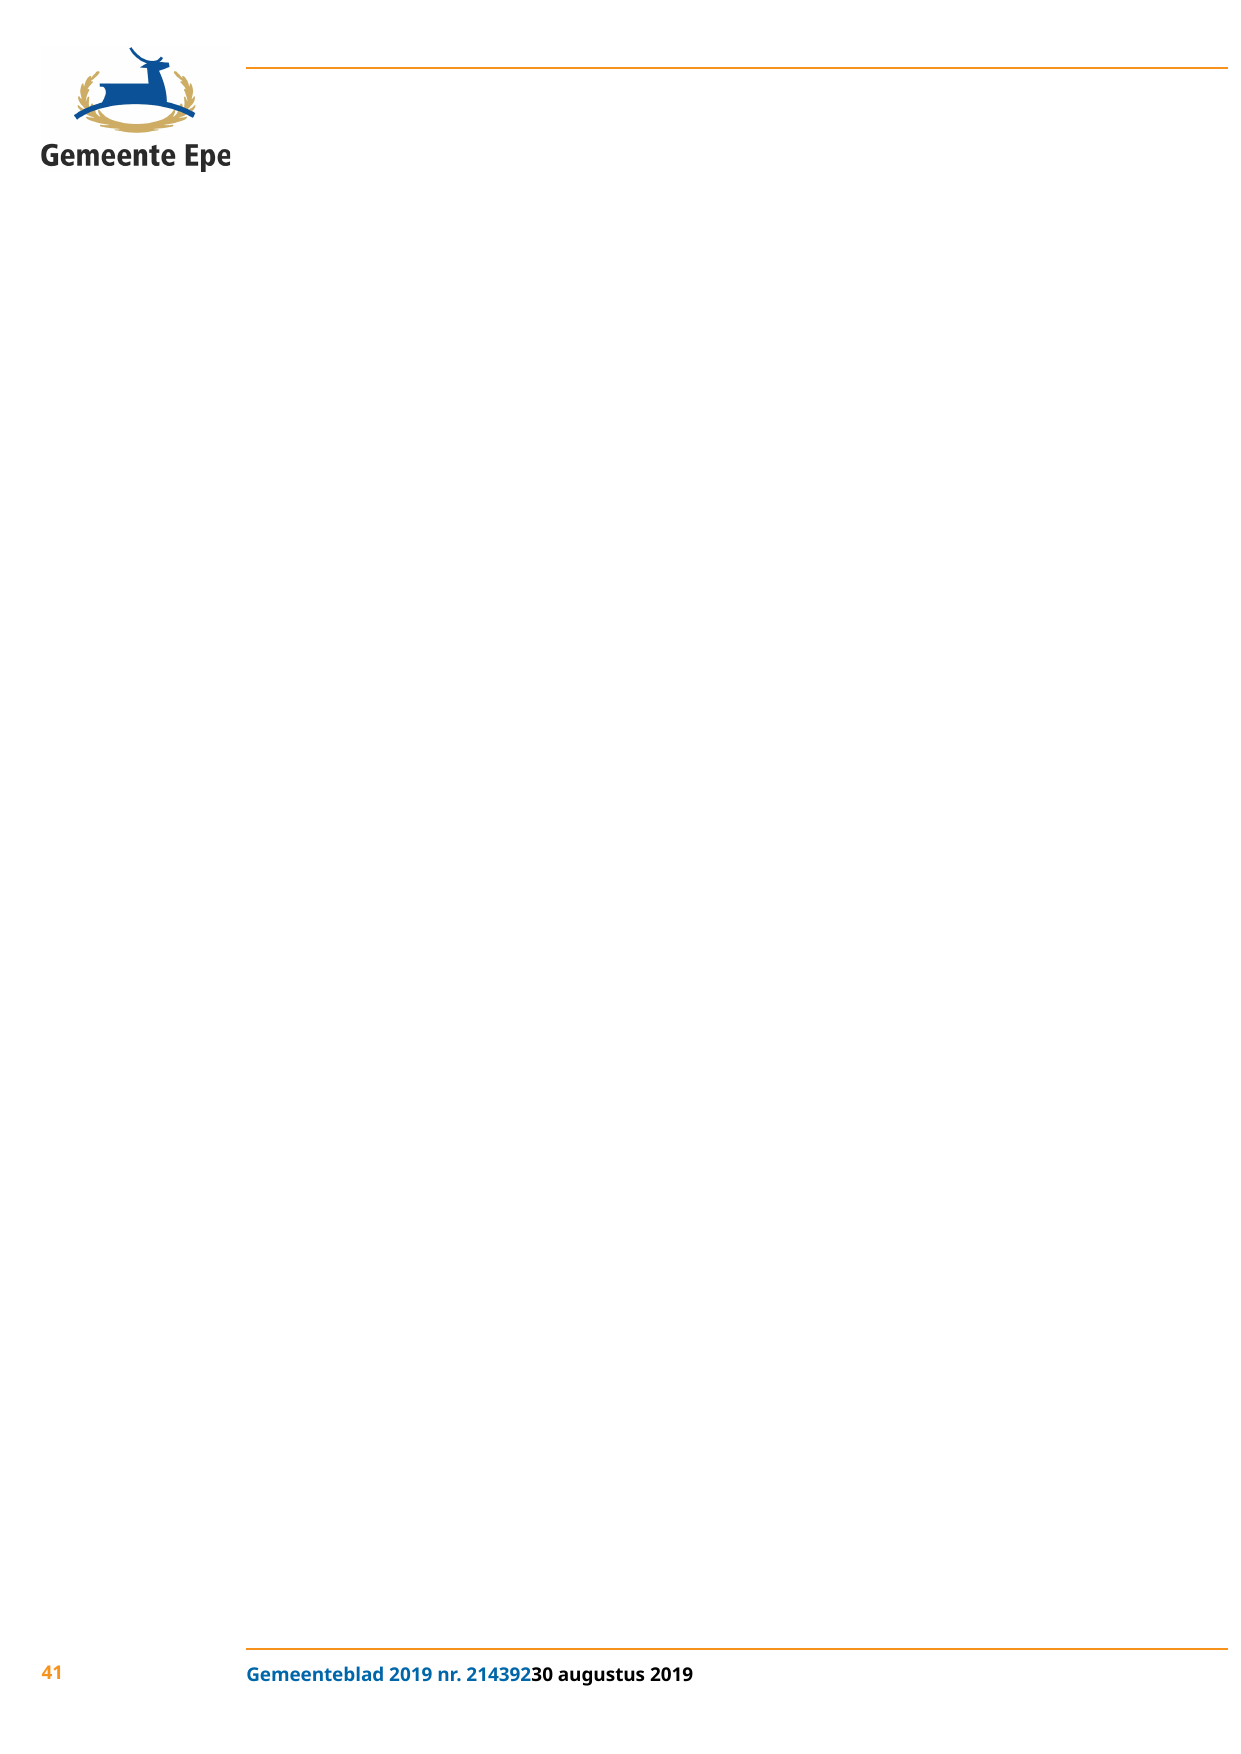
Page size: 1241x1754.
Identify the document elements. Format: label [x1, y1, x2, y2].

picture [41, 47, 231, 172]
